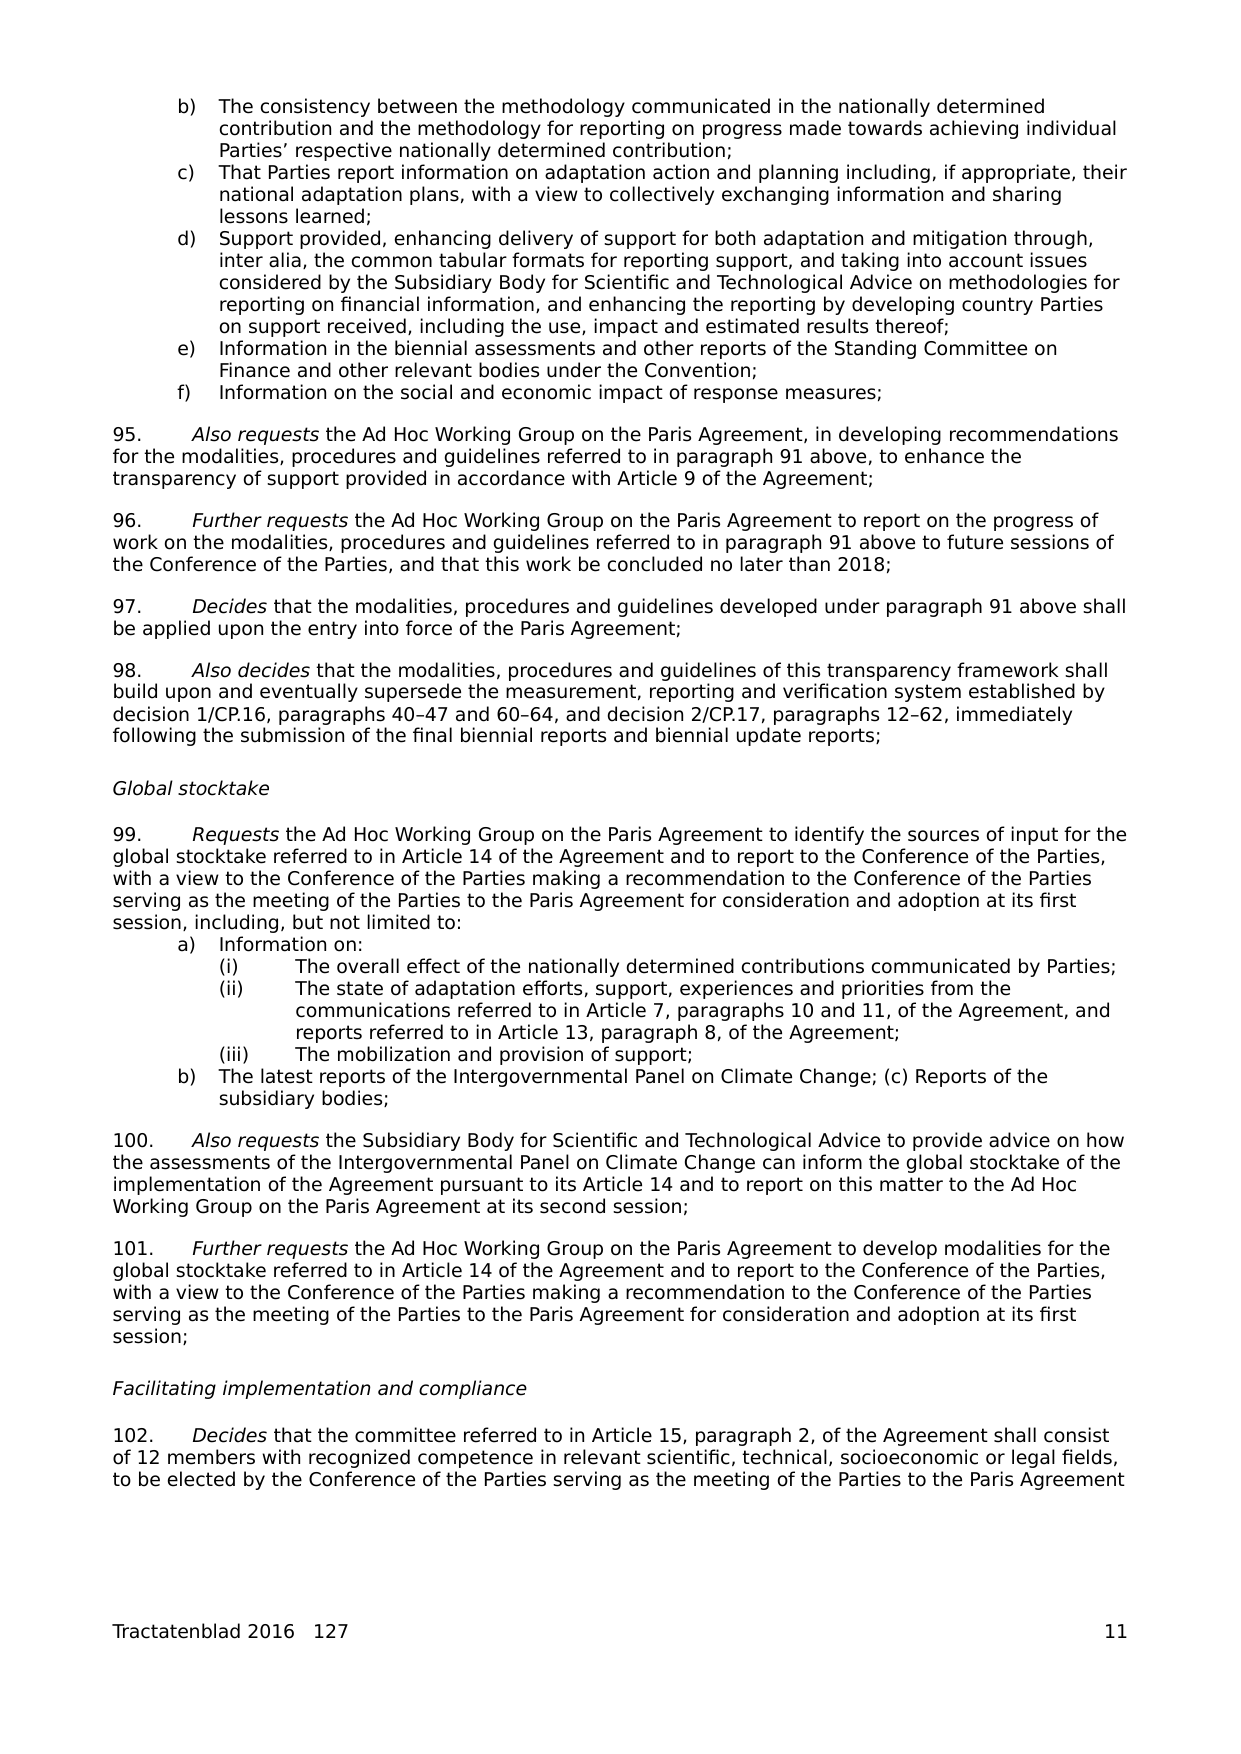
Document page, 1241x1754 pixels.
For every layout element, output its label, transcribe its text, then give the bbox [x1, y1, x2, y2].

subtitle Facilitating implementation and compliance [112, 1378, 1128, 1400]
text 97. Decides that the modalities, procedures and guidelines developed under paragraph 91 above shall be applied upon the entry into force of the Paris Agreement; [112, 596, 1128, 639]
subtitle Global stocktake [112, 777, 1128, 799]
text b) The latest reports of the Intergovernmental Panel on Climate Change; (c) Reports of the subsidiary bodies; [177, 1066, 1128, 1110]
text 102. Decides that the committee referred to in Article 15, paragraph 2, of the Agreement shall consist of 12 members with recognized competence in relevant scientific, technical, socioeconomic or legal fields, to be elected by the Conference of the Parties serving as the meeting of the Parties to the Paris Agreement [112, 1425, 1128, 1491]
text b) The consistency between the methodology communicated in the nationally determined contribution and the methodology for reporting on progress made towards achieving individual Parties’ respective nationally determined contribution; [177, 96, 1128, 162]
text 95. Also requests the Ad Hoc Working Group on the Paris Agreement, in developing recommendations for the modalities, procedures and guidelines referred to in paragraph 91 above, to enhance the transparency of support provided in accordance with Article 9 of the Agreement; [112, 424, 1128, 489]
text a) Information on: [177, 934, 1128, 956]
text c) That Parties report information on adaptation action and planning including, if appropriate, their national adaptation plans, with a view to collectively exchanging information and sharing lessons learned; [177, 162, 1128, 228]
text d) Support provided, enhancing delivery of support for both adaptation and mitigation through, inter alia, the common tabular formats for reporting support, and taking into account issues considered by the Subsidiary Body for Scientific and Technological Advice on methodologies for reporting on financial information, and enhancing the reporting by developing country Parties on support received, including the use, impact and estimated results thereof; [177, 228, 1128, 338]
text 96. Further requests the Ad Hoc Working Group on the Paris Agreement to report on the progress of work on the modalities, procedures and guidelines referred to in paragraph 91 above to future sessions of the Conference of the Parties, and that this work be concluded no later than 2018; [112, 509, 1128, 576]
text 100. Also requests the Subsidiary Body for Scientific and Technological Advice to provide advice on how the assessments of the Intergovernmental Panel on Climate Change can inform the global stocktake of the implementation of the Agreement pursuant to its Article 14 and to report on this matter to the Ad Hoc Working Group on the Paris Agreement at its second session; [112, 1130, 1128, 1218]
text (ii) The state of adaptation efforts, support, experiences and priorities from the communications referred to in Article 7, paragraphs 10 and 11, of the Agreement, and reports referred to in Article 13, paragraph 8, of the Agreement; [218, 978, 1128, 1044]
text f) Information on the social and economic impact of response measures; [177, 382, 1128, 404]
text 101. Further requests the Ad Hoc Working Group on the Paris Agreement to develop modalities for the global stocktake referred to in Article 14 of the Agreement and to report to the Conference of the Parties, with a view to the Conference of the Parties making a recommendation to the Conference of the Parties serving as the meeting of the Parties to the Paris Agreement for consideration and adoption at its first session; [112, 1238, 1128, 1348]
text 98. Also decides that the modalities, procedures and guidelines of this transparency framework shall build upon and eventually supersede the measurement, reporting and verification system established by decision 1/CP.16, paragraphs 40–47 and 60–64, and decision 2/CP.17, paragraphs 12–62, immediately following the submission of the final biennial reports and biennial update reports; [112, 659, 1128, 747]
text (iii) The mobilization and provision of support; [218, 1044, 1128, 1066]
text e) Information in the biennial assessments and other reports of the Standing Committee on Finance and other relevant bodies under the Convention; [177, 338, 1128, 382]
text (i) The overall effect of the nationally determined contributions communicated by Parties; [218, 956, 1128, 978]
text 99. Requests the Ad Hoc Working Group on the Paris Agreement to identify the sources of input for the global stocktake referred to in Article 14 of the Agreement and to report to the Conference of the Parties, with a view to the Conference of the Parties making a recommendation to the Conference of the Parties serving as the meeting of the Parties to the Paris Agreement for consideration and adoption at its first session, including, but not limited to: [112, 824, 1128, 934]
